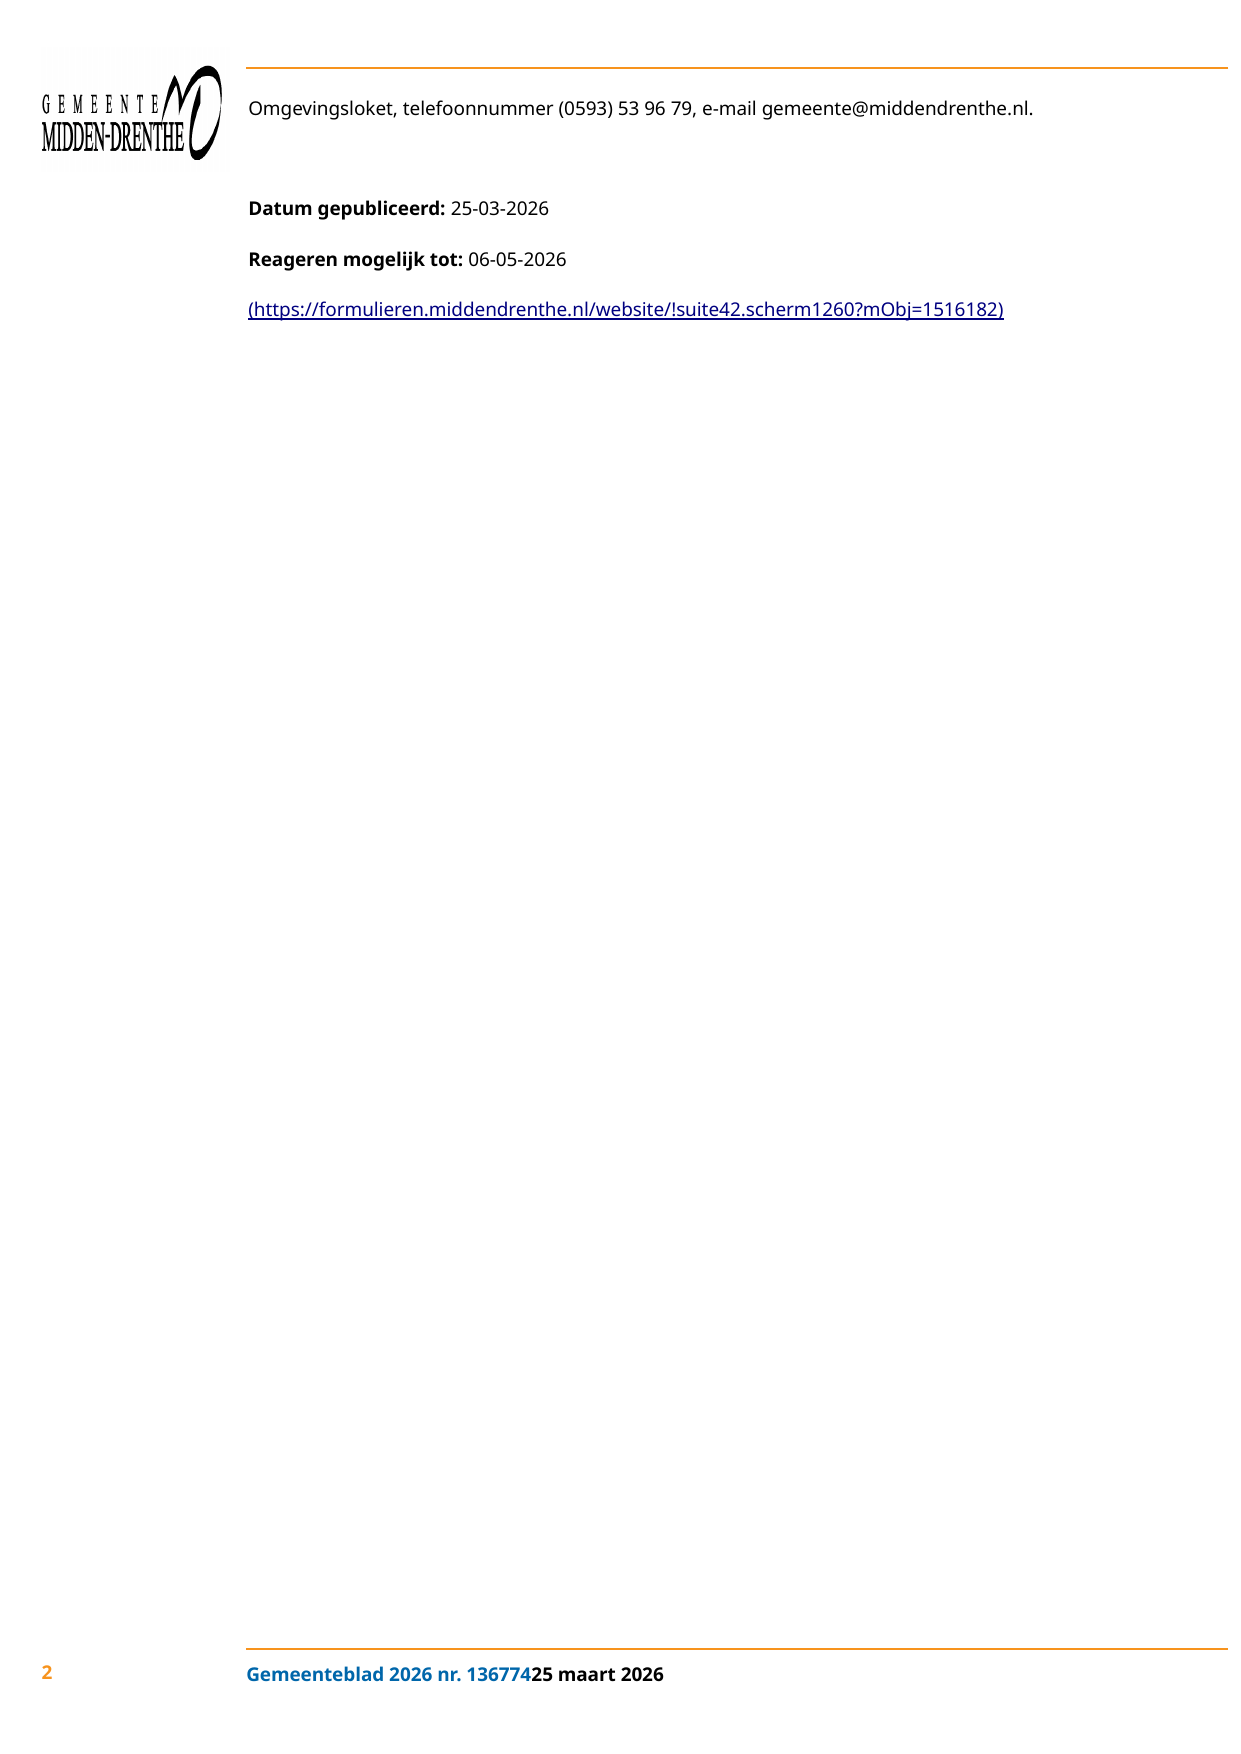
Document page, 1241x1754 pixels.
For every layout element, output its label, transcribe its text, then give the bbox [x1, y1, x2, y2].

text Omgevingsloket, telefoonnummer (0593) 53 96 79, e-mail gemeente@middendrenthe.nl. [248, 95, 1152, 121]
picture [41, 47, 231, 172]
text Datum gepubliceerd: 25-03-2026 [248, 196, 1152, 221]
text Reageren mogelijk tot: 06-05-2026 [248, 246, 1152, 272]
text (https://formulieren.middendrenthe.nl/website/!suite42.scherm1260?mObj=1516182) [248, 296, 1152, 322]
